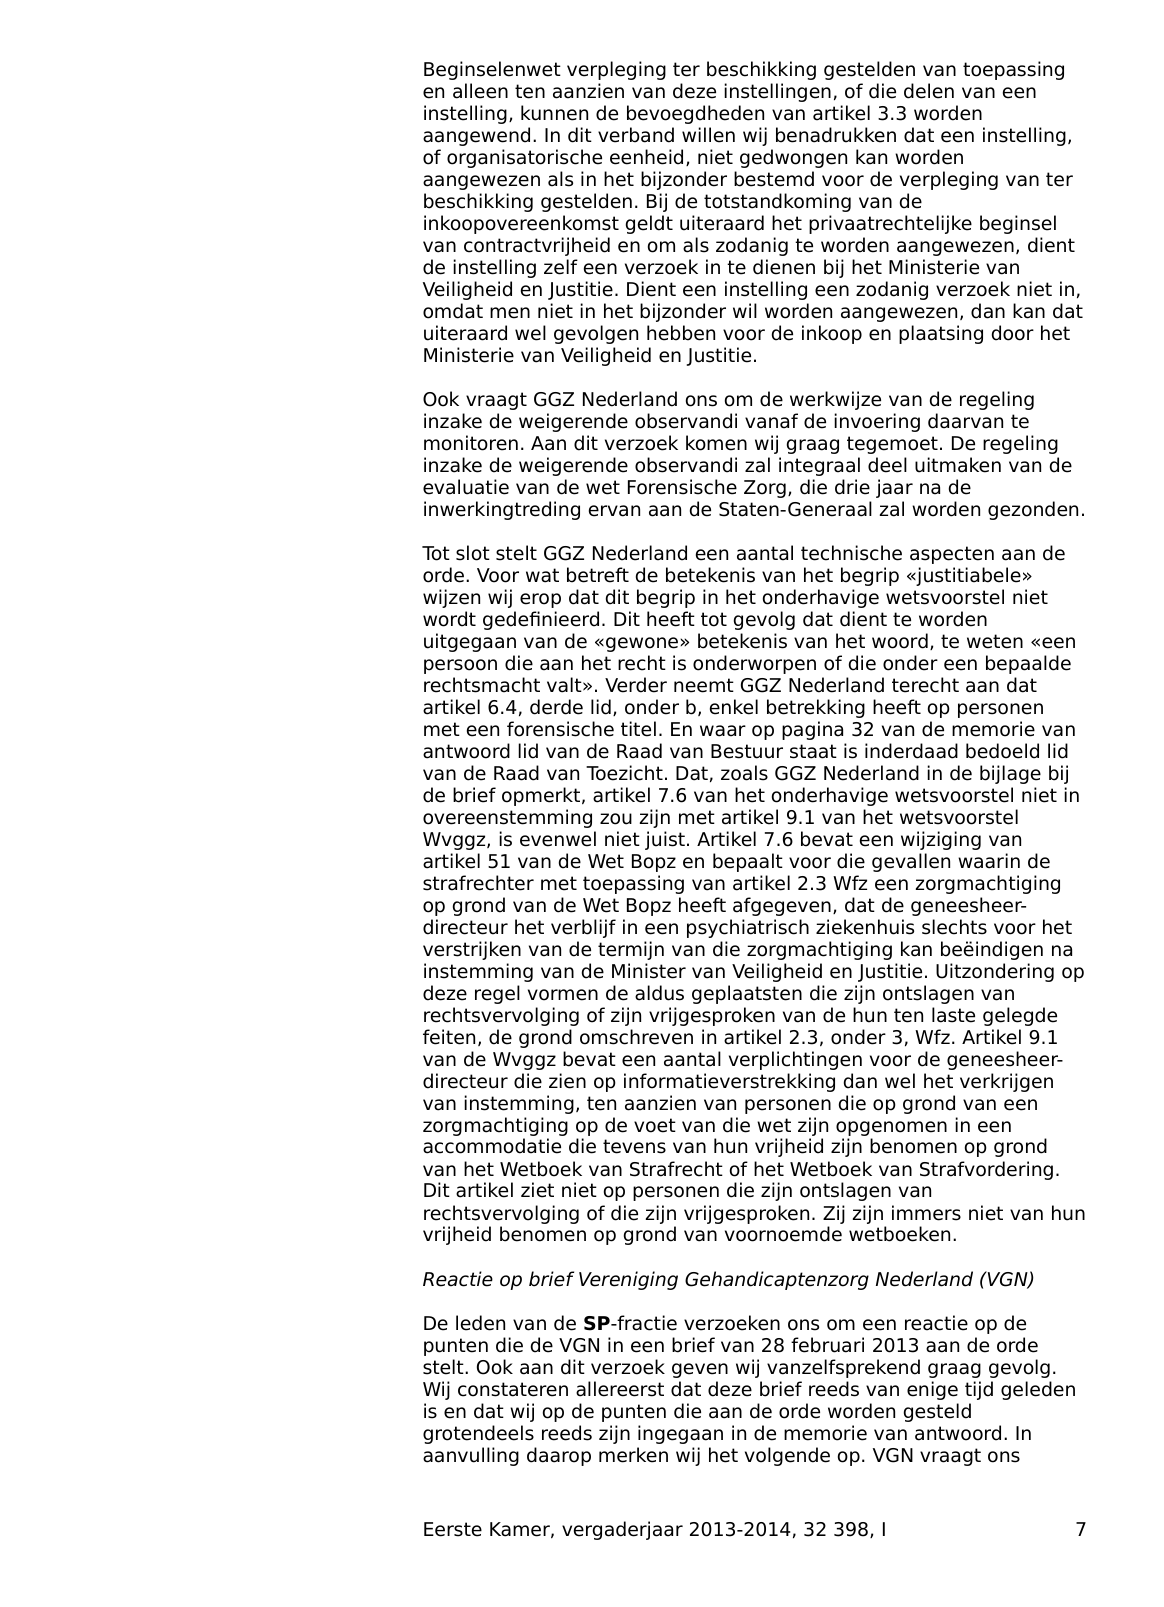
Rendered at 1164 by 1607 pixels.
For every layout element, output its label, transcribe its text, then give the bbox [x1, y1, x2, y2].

text Tot slot stelt GGZ Nederland een aantal technische aspecten aan de orde. Voor wat betreft de betekenis van het begrip «justitiabele» wijzen wij erop dat dit begrip in het onderhavige wetsvoorstel niet wordt gedefinieerd. Dit heeft tot gevolg dat dient te worden uitgegaan van de «gewone» betekenis van het woord, te weten «een persoon die aan het recht is onderworpen of die onder een bepaalde rechtsmacht valt». Verder neemt GGZ Nederland terecht aan dat artikel 6.4, derde lid, onder b, enkel betrekking heeft op personen met een forensische titel. En waar op pagina 32 van de memorie van antwoord lid van de Raad van Bestuur staat is inderdaad bedoeld lid van de Raad van Toezicht. Dat, zoals GGZ Nederland in de bijlage bij de brief opmerkt, artikel 7.6 van het onderhavige wetsvoorstel niet in overeenstemming zou zijn met artikel 9.1 van het wetsvoorstel Wvggz, is evenwel niet juist. Artikel 7.6 bevat een wijziging van artikel 51 van de Wet Bopz en bepaalt voor die gevallen waarin de strafrechter met toepassing van artikel 2.3 Wfz een zorgmachtiging op grond van de Wet Bopz heeft afgegeven, dat de geneesheer-directeur het verblijf in een psychiatrisch ziekenhuis slechts voor het verstrijken van de termijn van die zorgmachtiging kan beëindigen na instemming van de Minister van Veiligheid en Justitie. Uitzondering op deze regel vormen de aldus geplaatsten die zijn ontslagen van rechtsvervolging of zijn vrijgesproken van de hun ten laste gelegde feiten, de grond omschreven in artikel 2.3, onder 3, Wfz. Artikel 9.1 van de Wvggz bevat een aantal verplichtingen voor de geneesheer-directeur die zien op informatieverstrekking dan wel het verkrijgen van instemming, ten aanzien van personen die op grond van een zorgmachtiging op de voet van die wet zijn opgenomen in een accommodatie die tevens van hun vrijheid zijn benomen op grond van het Wetboek van Strafrecht of het Wetboek van Strafvordering. Dit artikel ziet niet op personen die zijn ontslagen van rechtsvervolging of die zijn vrijgesproken. Zij zijn immers niet van hun vrijheid benomen op grond van voornoemde wetboeken. [422, 543, 1087, 1246]
text Ook vraagt GGZ Nederland ons om de werkwijze van de regeling inzake de weigerende observandi vanaf de invoering daarvan te monitoren. Aan dit verzoek komen wij graag tegemoet. De regeling inzake de weigerende observandi zal integraal deel uitmaken van de evaluatie van de wet Forensische Zorg, die drie jaar na de inwerkingtreding ervan aan de Staten-Generaal zal worden gezonden. [422, 389, 1087, 521]
text Beginselenwet verpleging ter beschikking gestelden van toepassing en alleen ten aanzien van deze instellingen, of die delen van een instelling, kunnen de bevoegdheden van artikel 3.3 worden aangewend. In dit verband willen wij benadrukken dat een instelling, of organisatorische eenheid, niet gedwongen kan worden aangewezen als in het bijzonder bestemd voor de verpleging van ter beschikking gestelden. Bij de totstandkoming van de inkoopovereenkomst geldt uiteraard het privaatrechtelijke beginsel van contractvrijheid en om als zodanig te worden aangewezen, dient de instelling zelf een verzoek in te dienen bij het Ministerie van Veiligheid en Justitie. Dient een instelling een zodanig verzoek niet in, omdat men niet in het bijzonder wil worden aangewezen, dan kan dat uiteraard wel gevolgen hebben voor de inkoop en plaatsing door het Ministerie van Veiligheid en Justitie. [422, 59, 1087, 367]
subtitle Reactie op brief Vereniging Gehandicaptenzorg Nederland (VGN) [422, 1268, 1087, 1291]
text De leden van de SP-fractie verzoeken ons om een reactie op de punten die de VGN in een brief van 28 februari 2013 aan de orde stelt. Ook aan dit verzoek geven wij vanzelfsprekend graag gevolg. Wij constateren allereerst dat deze brief reeds van enige tijd geleden is en dat wij op de punten die aan de orde worden gesteld grotendeels reeds zijn ingegaan in de memorie van antwoord. In aanvulling daarop merken wij het volgende op. VGN vraagt ons [422, 1313, 1087, 1467]
